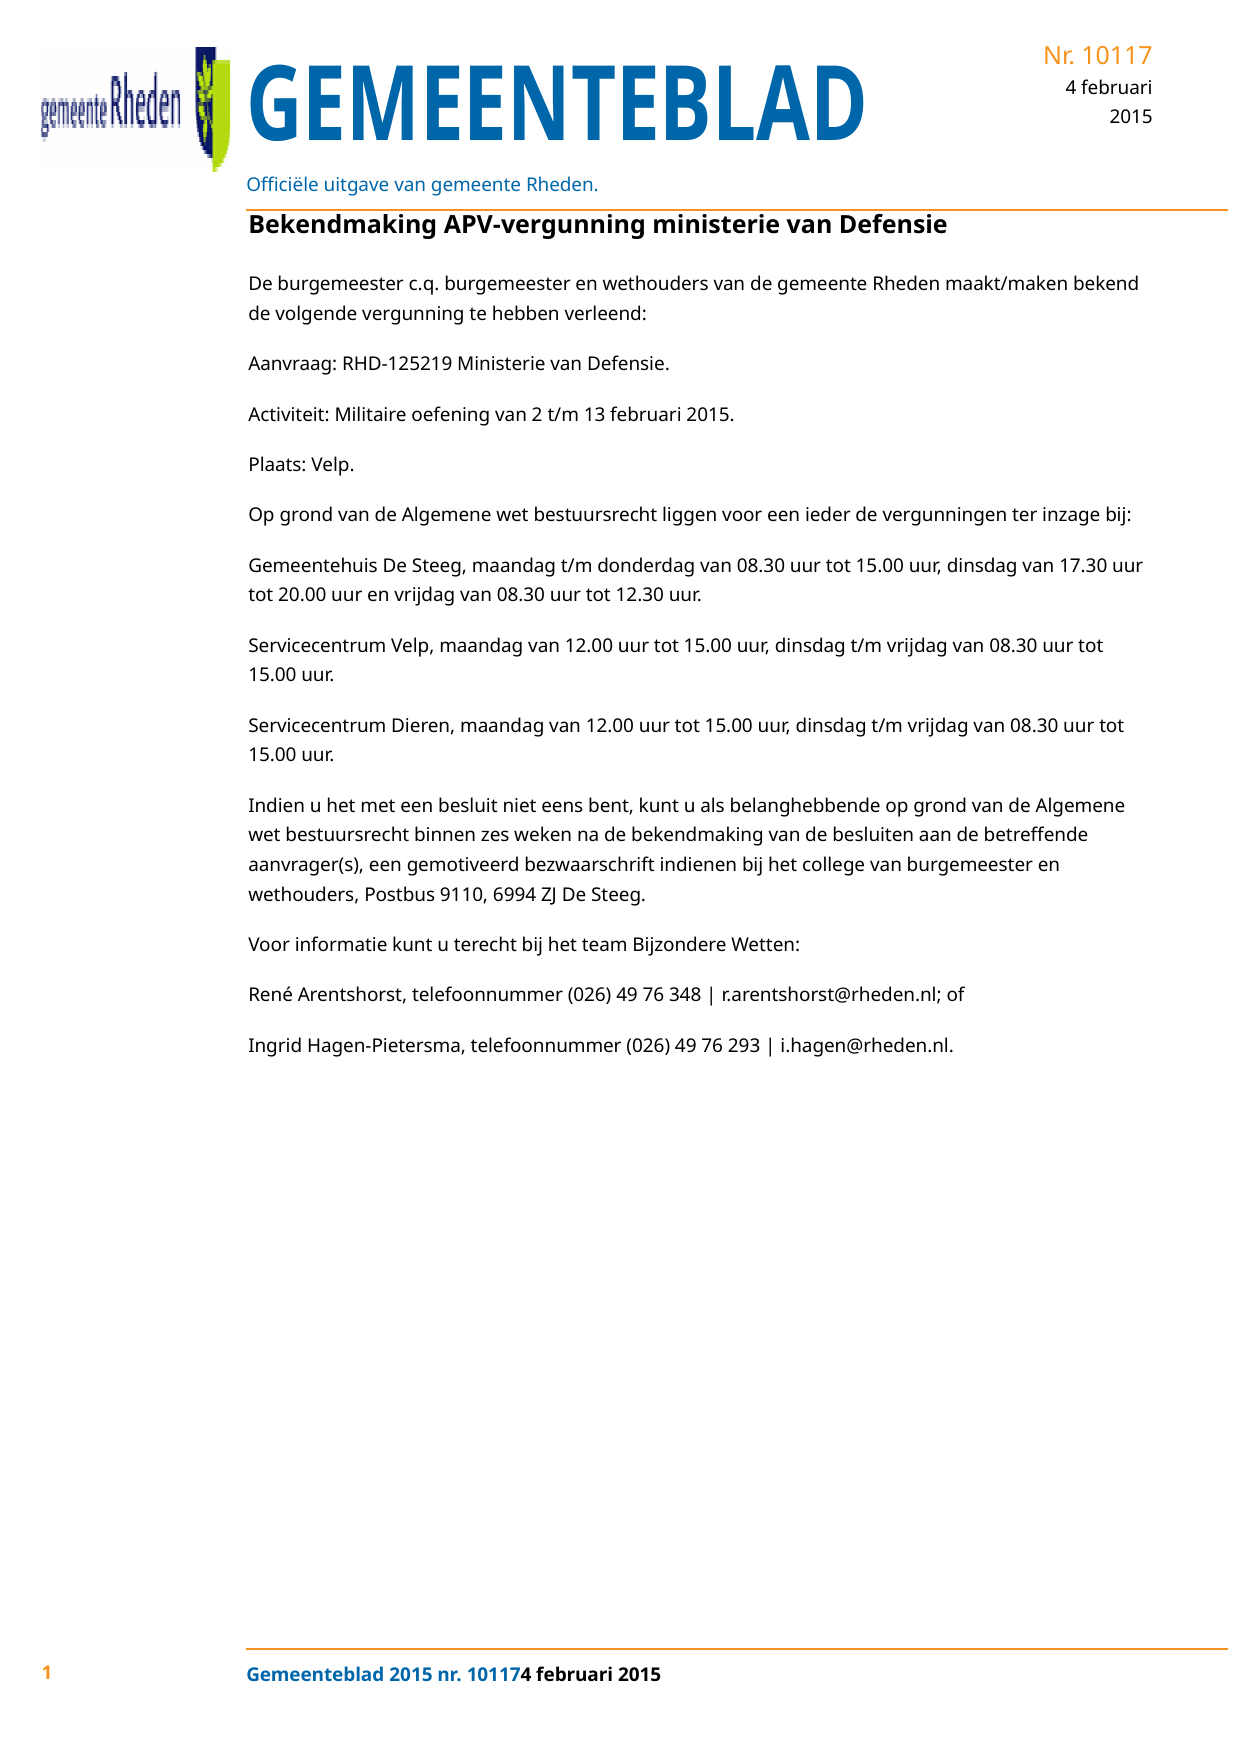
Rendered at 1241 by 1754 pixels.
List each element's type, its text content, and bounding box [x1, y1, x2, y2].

text Op grond van de Algemene wet bestuursrecht liggen voor een ieder de vergunningen ter inzage bij: [248, 502, 1152, 527]
text Ingrid Hagen-Pietersma, telefoonnummer (026) 49 76 293 | i.hagen@rheden.nl. [248, 1032, 1152, 1058]
text René Arentshorst, telefoonnummer (026) 49 76 348 | r.arentshorst@rheden.nl; of [248, 982, 1152, 1007]
text Voor informatie kunt u terecht bij het team Bijzondere Wetten: [248, 931, 1152, 957]
picture [41, 47, 231, 172]
text De burgemeester c.q. burgemeester en wethouders van de gemeente Rheden maakt/maken bekend de volgende vergunning te hebben verleend: [248, 270, 1152, 326]
text Indien u het met een besluit niet eens bent, kunt u als belanghebbende op grond van de Algemene wet bestuursrecht binnen zes weken na de bekendmaking van de besluiten aan de betreffende aanvrager(s), een gemotiveerd bezwaarschrift indienen bij het college van burgemeester en wethouders, Postbus 9110, 6994 ZJ De Steeg. [248, 792, 1152, 906]
text Plaats: Velp. [248, 451, 1152, 477]
text Bekendmaking APV-vergunning ministerie van Defensie [248, 211, 1152, 241]
text Servicecentrum Velp, maandag van 12.00 uur tot 15.00 uur, dinsdag t/m vrijdag van 08.30 uur tot 15.00 uur. [248, 632, 1152, 687]
text Activiteit: Militaire oefening van 2 t/m 13 februari 2015. [248, 401, 1152, 426]
text Servicecentrum Dieren, maandag van 12.00 uur tot 15.00 uur, dinsdag t/m vrijdag van 08.30 uur tot 15.00 uur. [248, 712, 1152, 767]
text Gemeentehuis De Steeg, maandag t/m donderdag van 08.30 uur tot 15.00 uur, dinsdag van 17.30 uur tot 20.00 uur en vrijdag van 08.30 uur tot 12.30 uur. [248, 552, 1152, 607]
text Aanvraag: RHD-125219 Ministerie van Defensie. [248, 350, 1152, 376]
